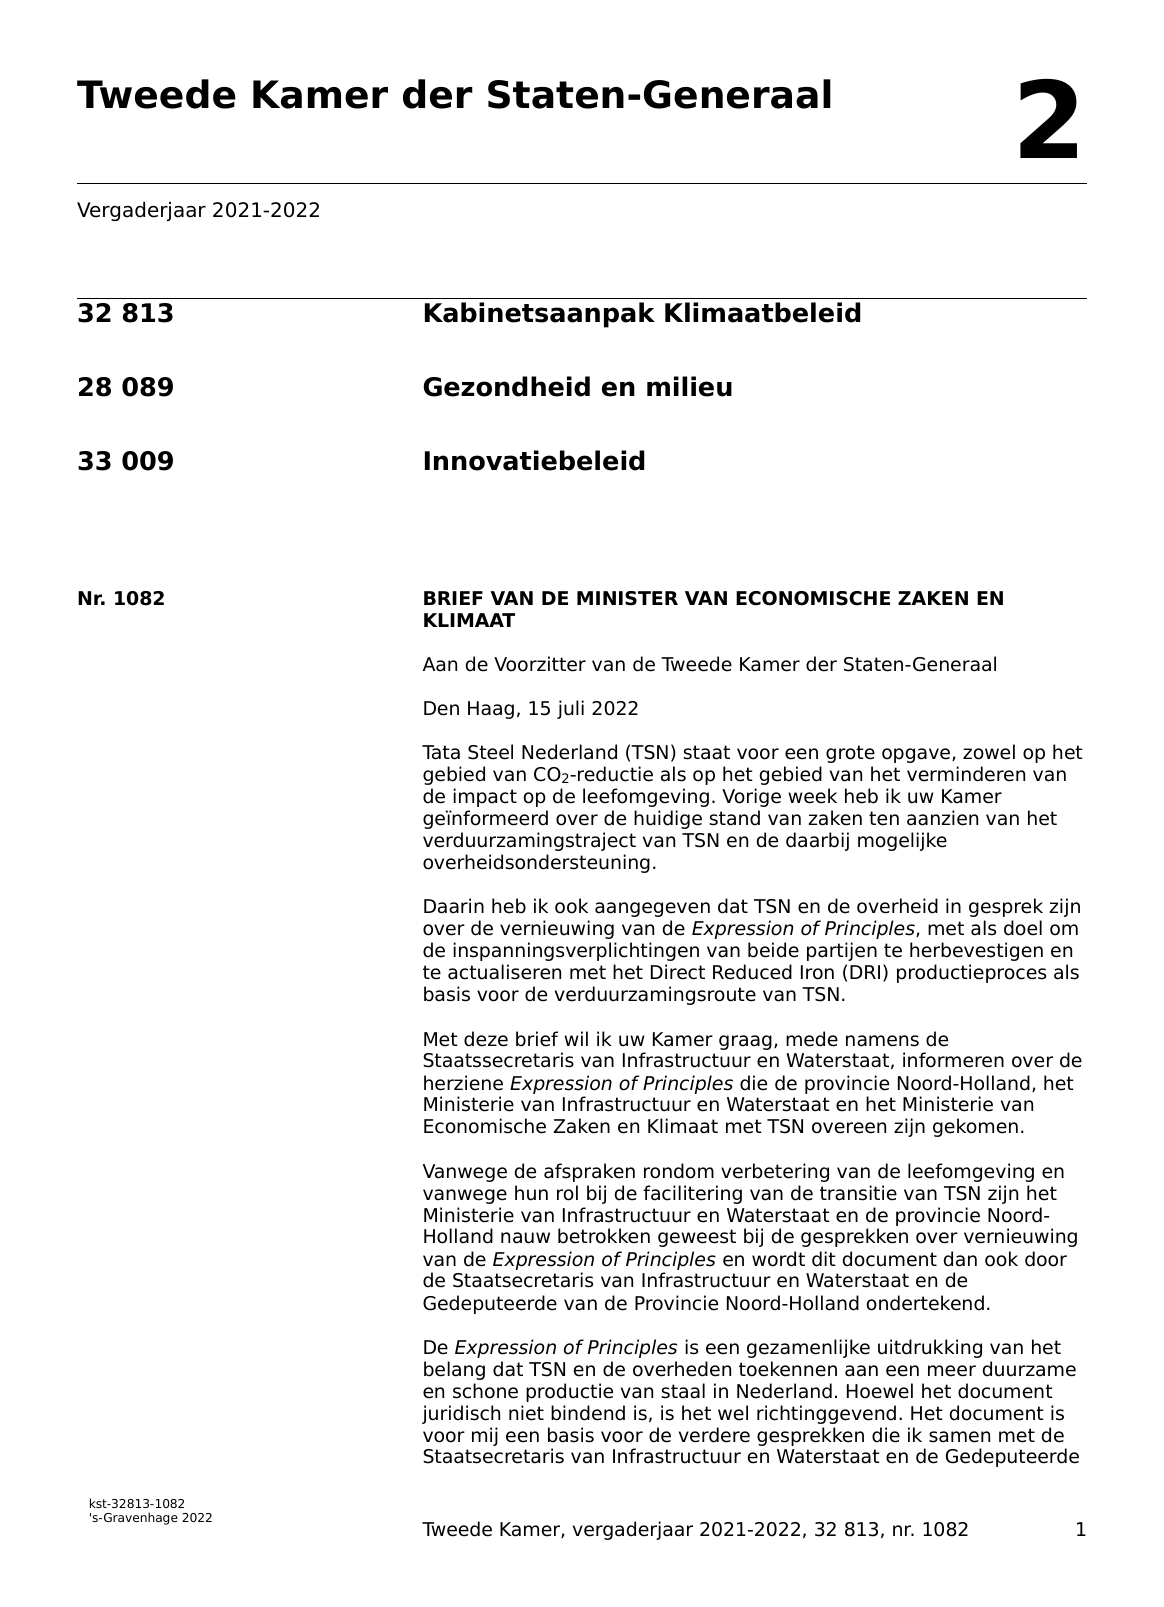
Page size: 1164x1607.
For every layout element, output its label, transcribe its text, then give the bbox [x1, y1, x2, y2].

text Den Haag, 15 juli 2022 [422, 698, 1087, 720]
subtitle 33 009 Innovatiebeleid [77, 447, 1087, 477]
text kst-32813-1082 [88, 1497, 323, 1511]
table_cell Vergaderjaar 2021-2022 [77, 184, 1087, 298]
text De Expression of Principles is een gezamenlijke uitdrukking van het belang dat TSN en de overheden toekennen aan een meer duurzame en schone productie van staal in Nederland. Hoewel het document juridisch niet bindend is, is het wel richtinggevend. Het document is voor mij een basis voor de verdere gesprekken die ik samen met de Staatsecretaris van Infrastructuur en Waterstaat en de Gedeputeerde [422, 1337, 1087, 1468]
table_header 2 [886, 59, 1087, 183]
text Aan de Voorzitter van de Tweede Kamer der Staten-Generaal [422, 654, 1087, 676]
text Tata Steel Nederland (TSN) staat voor een grote opgave, zowel op het gebied van CO2-reductie als op het gebied van het verminderen van de impact op de leefomgeving. Vorige week heb ik uw Kamer geïnformeerd over de huidige stand van zaken ten aanzien van het verduurzamingstraject van TSN en de daarbij mogelijke overheidsondersteuning. [422, 742, 1087, 874]
table_header Tweede Kamer der Staten-Generaal [77, 59, 886, 183]
text Vanwege de afspraken rondom verbetering van de leefomgeving en vanwege hun rol bij de facilitering van de transitie van TSN zijn het Ministerie van Infrastructuur en Waterstaat en de provincie Noord-Holland nauw betrokken geweest bij de gesprekken over vernieuwing van de Expression of Principles en wordt dit document dan ook door de Staatsecretaris van Infrastructuur en Waterstaat en de Gedeputeerde van de Provincie Noord-Holland ondertekend. [422, 1161, 1087, 1314]
subtitle 32 813 Kabinetsaanpak Klimaatbeleid [77, 299, 1087, 329]
subtitle 28 089 Gezondheid en milieu [77, 373, 1087, 403]
text 's-Gravenhage 2022 [88, 1511, 323, 1525]
text Met deze brief wil ik uw Kamer graag, mede namens de Staatssecretaris van Infrastructuur en Waterstaat, informeren over de herziene Expression of Principles die de provincie Noord-Holland, het Ministerie van Infrastructuur en Waterstaat en het Ministerie van Economische Zaken en Klimaat met TSN overeen zijn gekomen. [422, 1028, 1087, 1138]
text Daarin heb ik ook aangegeven dat TSN en de overheid in gesprek zijn over de vernieuwing van de Expression of Principles, met als doel om de inspanningsverplichtingen van beide partijen te herbevestigen en te actualiseren met het Direct Reduced Iron (DRI) productieproces als basis voor de verduurzamingsroute van TSN. [422, 896, 1087, 1006]
subtitle Nr. 1082 BRIEF VAN DE MINISTER VAN ECONOMISCHE ZAKEN EN KLIMAAT [77, 588, 1087, 632]
